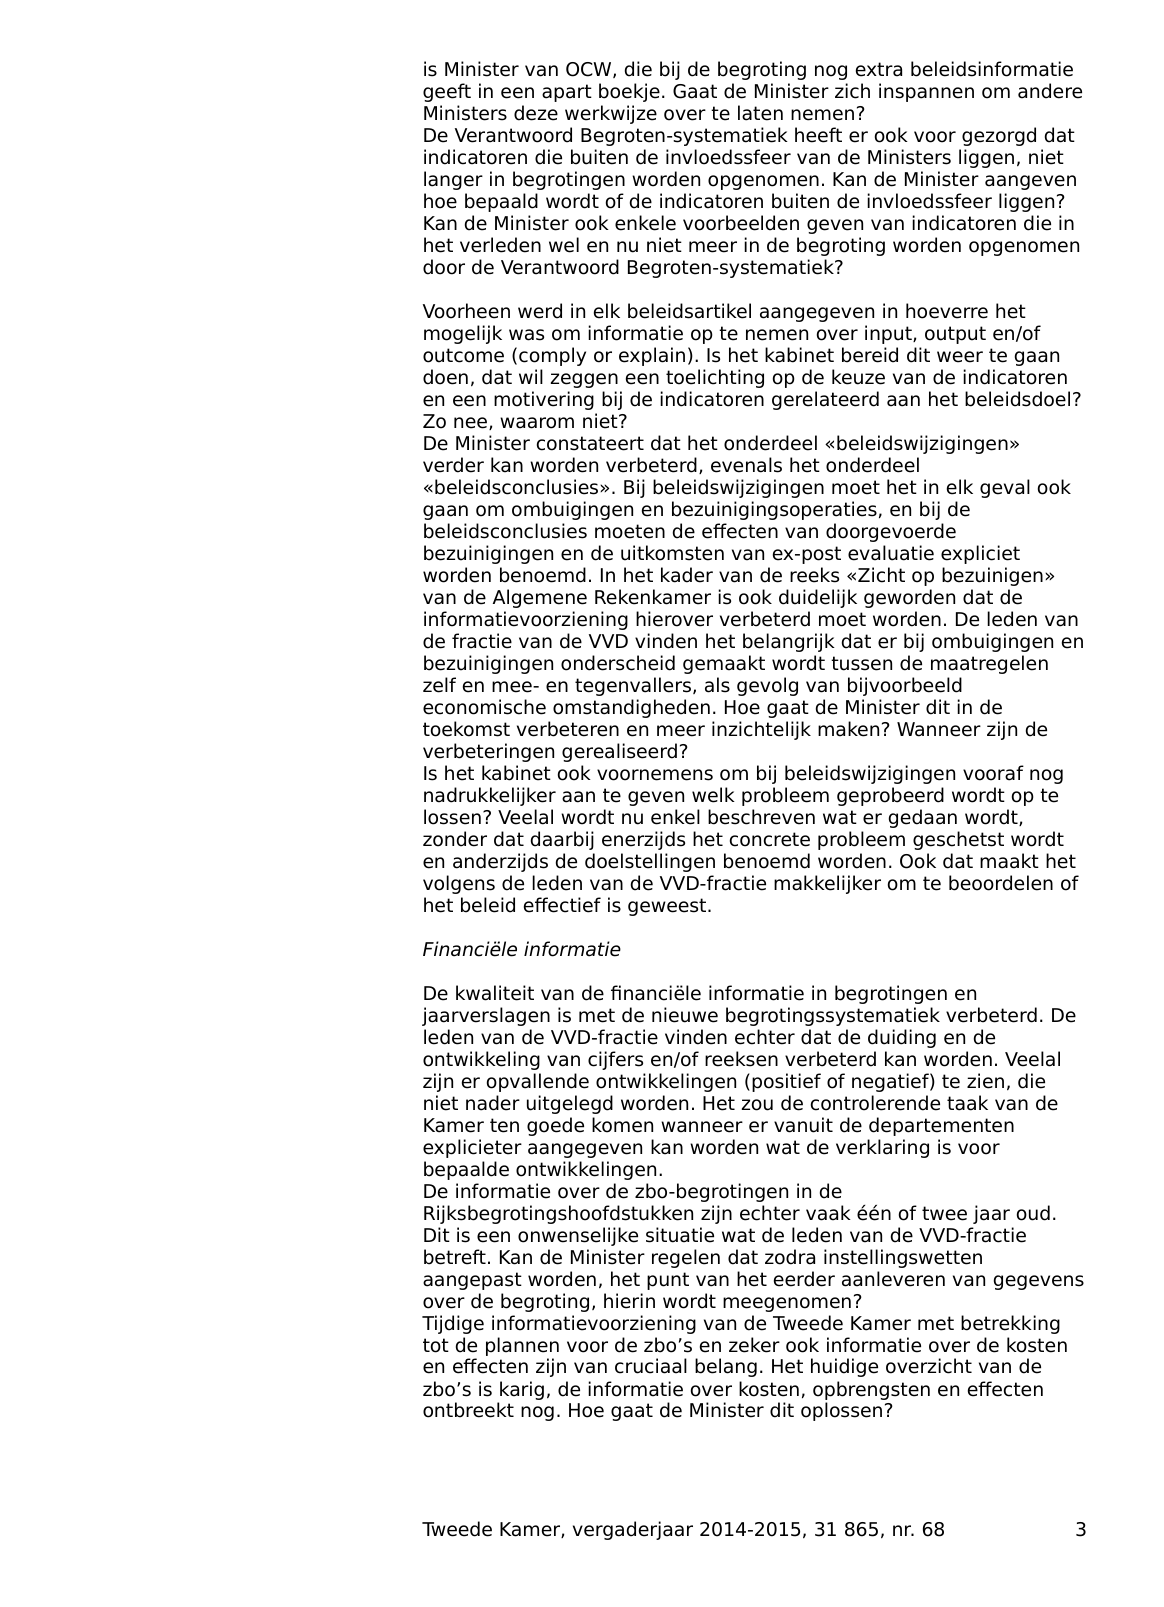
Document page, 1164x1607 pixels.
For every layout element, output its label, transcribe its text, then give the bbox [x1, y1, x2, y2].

text De kwaliteit van de financiële informatie in begrotingen en jaarverslagen is met de nieuwe begrotingssystematiek verbeterd. De leden van de VVD-fractie vinden echter dat de duiding en de ontwikkeling van cijfers en/of reeksen verbeterd kan worden. Veelal zijn er opvallende ontwikkelingen (positief of negatief) te zien, die niet nader uitgelegd worden. Het zou de controlerende taak van de Kamer ten goede komen wanneer er vanuit de departementen explicieter aangegeven kan worden wat de verklaring is voor bepaalde ontwikkelingen. [422, 983, 1087, 1181]
text is Minister van OCW, die bij de begroting nog extra beleidsinformatie geeft in een apart boekje. Gaat de Minister zich inspannen om andere Ministers deze werkwijze over te laten nemen? [422, 59, 1087, 125]
text De informatie over de zbo-begrotingen in de Rijksbegrotingshoofdstukken zijn echter vaak één of twee jaar oud. Dit is een onwenselijke situatie wat de leden van de VVD-fractie betreft. Kan de Minister regelen dat zodra instellingswetten aangepast worden, het punt van het eerder aanleveren van gegevens over de begroting, hierin wordt meegenomen? [422, 1181, 1087, 1312]
text Tijdige informatievoorziening van de Tweede Kamer met betrekking tot de plannen voor de zbo’s en zeker ook informatie over de kosten en effecten zijn van cruciaal belang. Het huidige overzicht van de zbo’s is karig, de informatie over kosten, opbrengsten en effecten ontbreekt nog. Hoe gaat de Minister dit oplossen? [422, 1312, 1087, 1422]
text Is het kabinet ook voornemens om bij beleidswijzigingen vooraf nog nadrukkelijker aan te geven welk probleem geprobeerd wordt op te lossen? Veelal wordt nu enkel beschreven wat er gedaan wordt, zonder dat daarbij enerzijds het concrete probleem geschetst wordt en anderzijds de doelstellingen benoemd worden. Ook dat maakt het volgens de leden van de VVD-fractie makkelijker om te beoordelen of het beleid effectief is geweest. [422, 763, 1087, 916]
text De Minister constateert dat het onderdeel «beleidswijzigingen» verder kan worden verbeterd, evenals het onderdeel «beleidsconclusies». Bij beleidswijzigingen moet het in elk geval ook gaan om ombuigingen en bezuinigingsoperaties, en bij de beleidsconclusies moeten de effecten van doorgevoerde bezuinigingen en de uitkomsten van ex-post evaluatie expliciet worden benoemd. In het kader van de reeks «Zicht op bezuinigen» van de Algemene Rekenkamer is ook duidelijk geworden dat de informatievoorziening hierover verbeterd moet worden. De leden van de fractie van de VVD vinden het belangrijk dat er bij ombuigingen en bezuinigingen onderscheid gemaakt wordt tussen de maatregelen zelf en mee- en tegenvallers, als gevolg van bijvoorbeeld economische omstandigheden. Hoe gaat de Minister dit in de toekomst verbeteren en meer inzichtelijk maken? Wanneer zijn de verbeteringen gerealiseerd? [422, 433, 1087, 763]
subtitle Financiële informatie [422, 939, 1087, 961]
text Voorheen werd in elk beleidsartikel aangegeven in hoeverre het mogelijk was om informatie op te nemen over input, output en/of outcome (comply or explain). Is het kabinet bereid dit weer te gaan doen, dat wil zeggen een toelichting op de keuze van de indicatoren en een motivering bij de indicatoren gerelateerd aan het beleidsdoel? Zo nee, waarom niet? [422, 301, 1087, 433]
text De Verantwoord Begroten-systematiek heeft er ook voor gezorgd dat indicatoren die buiten de invloedssfeer van de Ministers liggen, niet langer in begrotingen worden opgenomen. Kan de Minister aangeven hoe bepaald wordt of de indicatoren buiten de invloedssfeer liggen? Kan de Minister ook enkele voorbeelden geven van indicatoren die in het verleden wel en nu niet meer in de begroting worden opgenomen door de Verantwoord Begroten-systematiek? [422, 125, 1087, 279]
